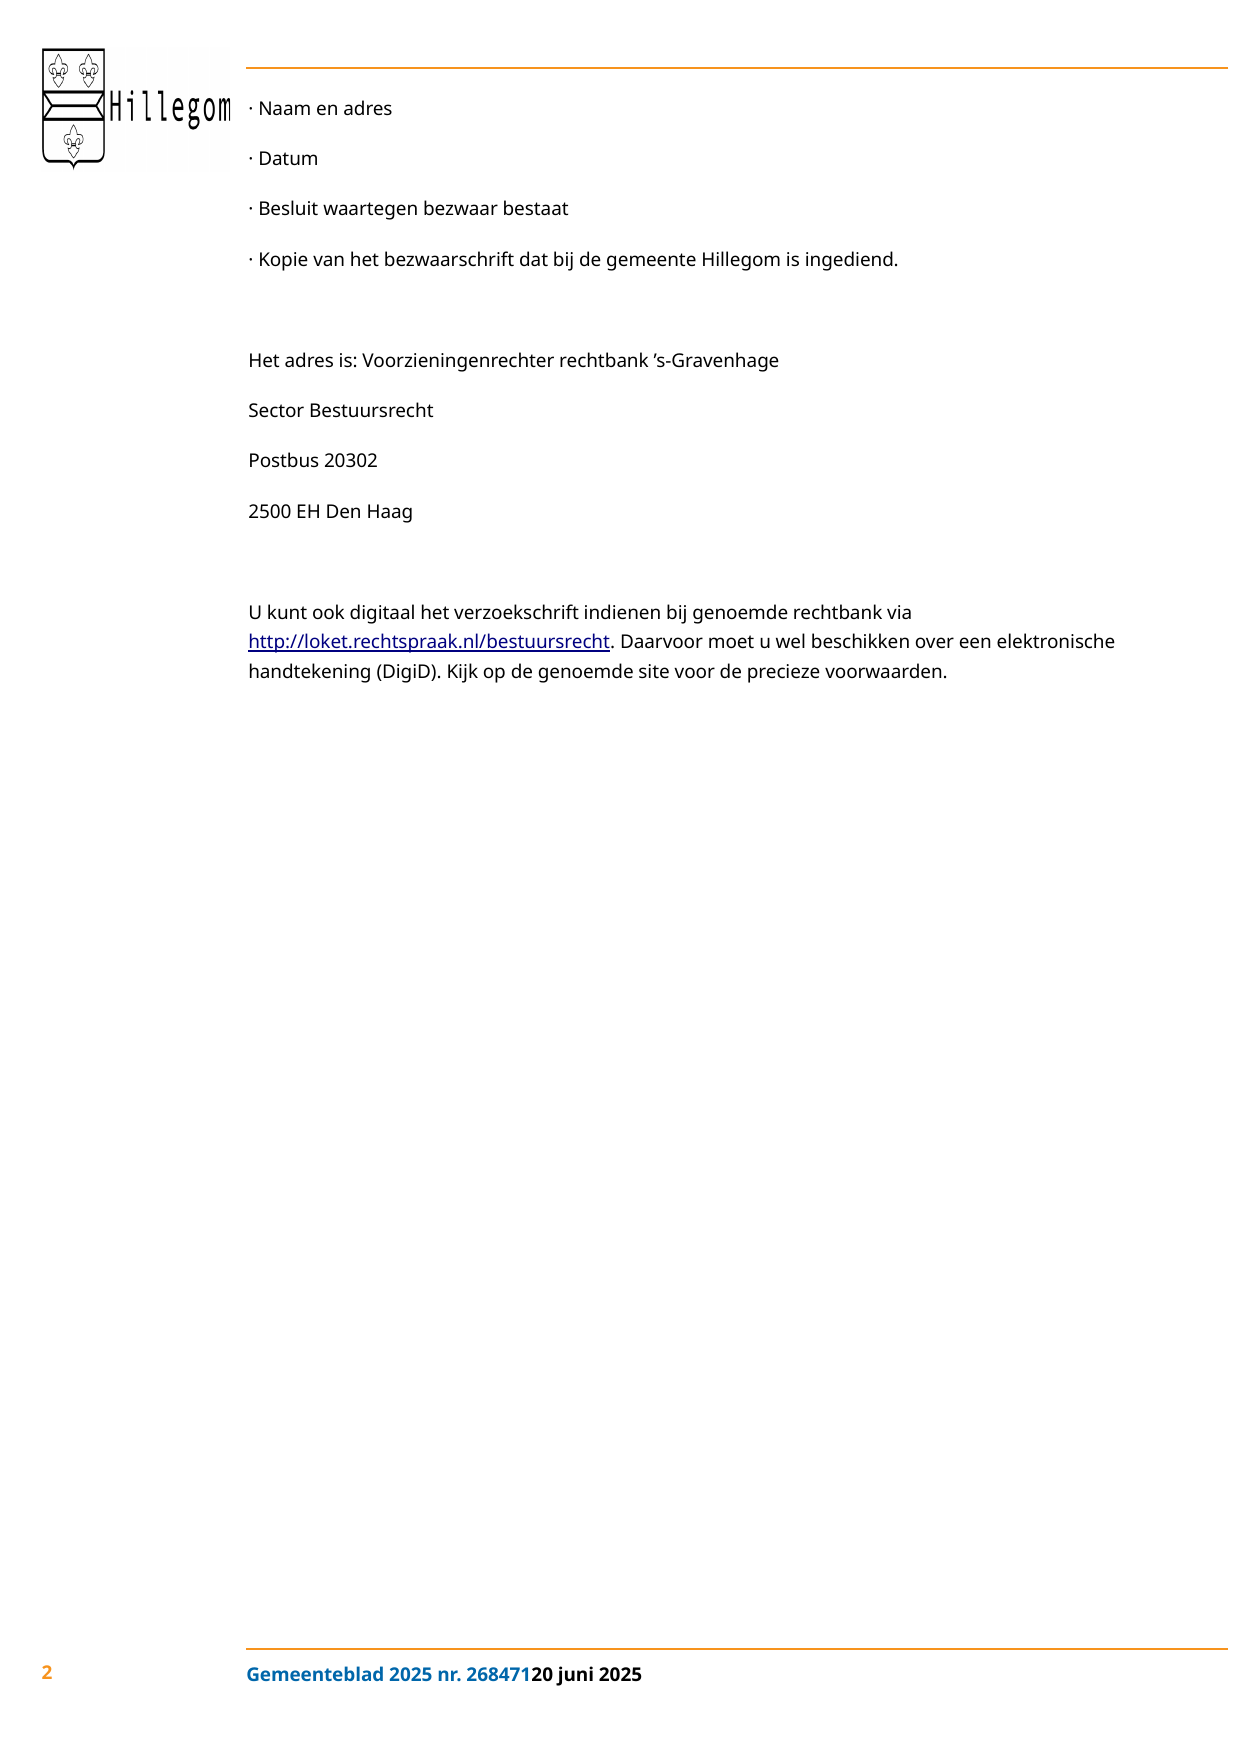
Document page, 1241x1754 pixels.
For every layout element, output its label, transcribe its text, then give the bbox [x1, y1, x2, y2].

text 2500 EH Den Haag [248, 498, 1152, 524]
text U kunt ook digitaal het verzoekschrift indienen bij genoemde rechtbank via http://loket.rechtspraak.nl/bestuursrecht. Daarvoor moet u wel beschikken over een elektronische handtekening (DigiD). Kijk op de genoemde site voor de precieze voorwaarden. [248, 599, 1152, 684]
text · Datum [248, 145, 1152, 171]
text Het adres is: Voorzieningenrechter rechtbank ’s-Gravenhage [248, 347, 1152, 373]
text Sector Bestuursrecht [248, 397, 1152, 423]
text Postbus 20302 [248, 448, 1152, 473]
text · Naam en adres [248, 95, 1152, 121]
picture [41, 47, 231, 172]
text · Kopie van het bezwaarschrift dat bij de gemeente Hillegom is ingediend. [248, 246, 1152, 272]
text · Besluit waartegen bezwaar bestaat [248, 196, 1152, 221]
